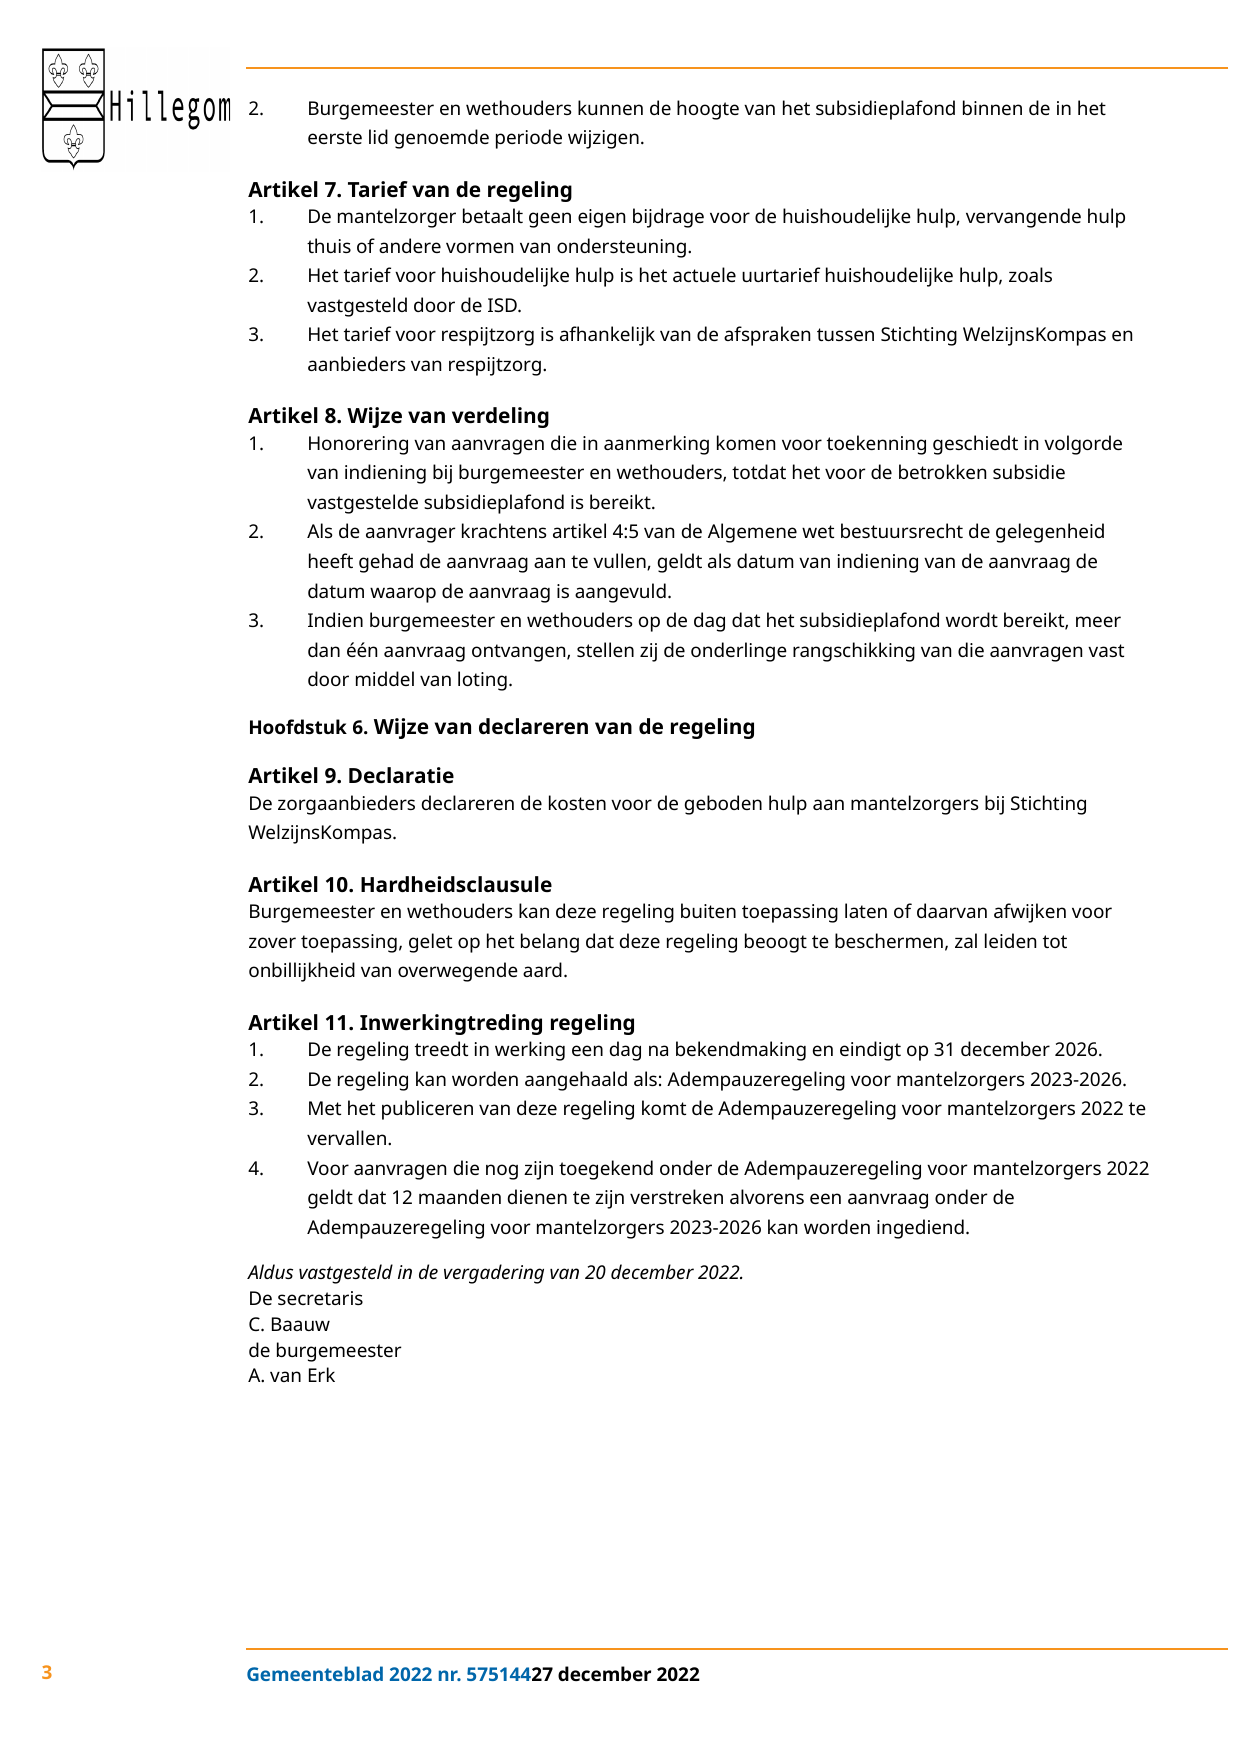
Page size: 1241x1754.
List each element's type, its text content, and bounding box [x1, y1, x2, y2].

list De regeling kan worden aangehaald als: Adempauzeregeling voor mantelzorgers 2023-2026. [248, 1066, 1152, 1092]
list De mantelzorger betaalt geen eigen bijdrage voor de huishoudelijke hulp, vervangende hulp thuis of andere vormen van ondersteuning. [248, 203, 1152, 258]
text Artikel 9. Declaratie [248, 762, 1152, 790]
text De secretaris [248, 1285, 1152, 1311]
text Aldus vastgesteld in de vergadering van 20 december 2022. [248, 1259, 1152, 1285]
text A. van Erk [248, 1362, 1152, 1388]
list Als de aanvrager krachtens artikel 4:5 van de Algemene wet bestuursrecht de gelegenheid heeft gehad de aanvraag aan te vullen, geldt als datum van indiening van de aanvraag de datum waarop de aanvraag is aangevuld. [248, 519, 1152, 604]
text Burgemeester en wethouders kan deze regeling buiten toepassing laten of daarvan afwijken voor zover toepassing, gelet op het belang dat deze regeling beoogt te beschermen, zal leiden tot onbillijkheid van overwegende aard. [248, 898, 1152, 983]
list Honorering van aanvragen die in aanmerking komen voor toekenning geschiedt in volgorde van indiening bij burgemeester en wethouders, totdat het voor de betrokken subsidie vastgestelde subsidieplafond is bereikt. [248, 430, 1152, 515]
text Artikel 10. Hardheidsclausule [248, 870, 1152, 898]
text de burgemeester [248, 1337, 1152, 1362]
text C. Baauw [248, 1311, 1152, 1337]
list Indien burgemeester en wethouders op de dag dat het subsidieplafond wordt bereikt, meer dan één aanvraag ontvangen, stellen zij de onderlinge rangschikking van die aanvragen vast door middel van loting. [248, 607, 1152, 692]
text Artikel 8. Wijze van verdeling [248, 402, 1152, 430]
text Artikel 7. Tarief van de regeling [248, 175, 1152, 203]
list Voor aanvragen die nog zijn toegekend onder de Adempauzeregeling voor mantelzorgers 2022 geldt dat 12 maanden dienen te zijn verstreken alvorens een aanvraag onder de Adempauzeregeling voor mantelzorgers 2023-2026 kan worden ingediend. [248, 1155, 1152, 1240]
list Met het publiceren van deze regeling komt de Adempauzeregeling voor mantelzorgers 2022 te vervallen. [248, 1096, 1152, 1151]
text Artikel 11. Inwerkingtreding regeling [248, 1008, 1152, 1036]
text De zorgaanbieders declareren de kosten voor de geboden hulp aan mantelzorgers bij Stichting WelzijnsKompas. [248, 790, 1152, 845]
list Burgemeester en wethouders kunnen de hoogte van het subsidieplafond binnen de in het eerste lid genoemde periode wijzigen. [248, 95, 1152, 150]
list De regeling treedt in werking een dag na bekendmaking en eindigt op 31 december 2026. [248, 1036, 1152, 1062]
list Het tarief voor huishoudelijke hulp is het actuele uurtarief huishoudelijke hulp, zoals vastgesteld door de ISD. [248, 262, 1152, 318]
list Het tarief voor respijtzorg is afhankelijk van de afspraken tussen Stichting WelzijnsKompas en aanbieders van respijtzorg. [248, 322, 1152, 377]
text Hoofdstuk 6. Wijze van declareren van de regeling [248, 712, 1152, 741]
picture [41, 47, 231, 172]
